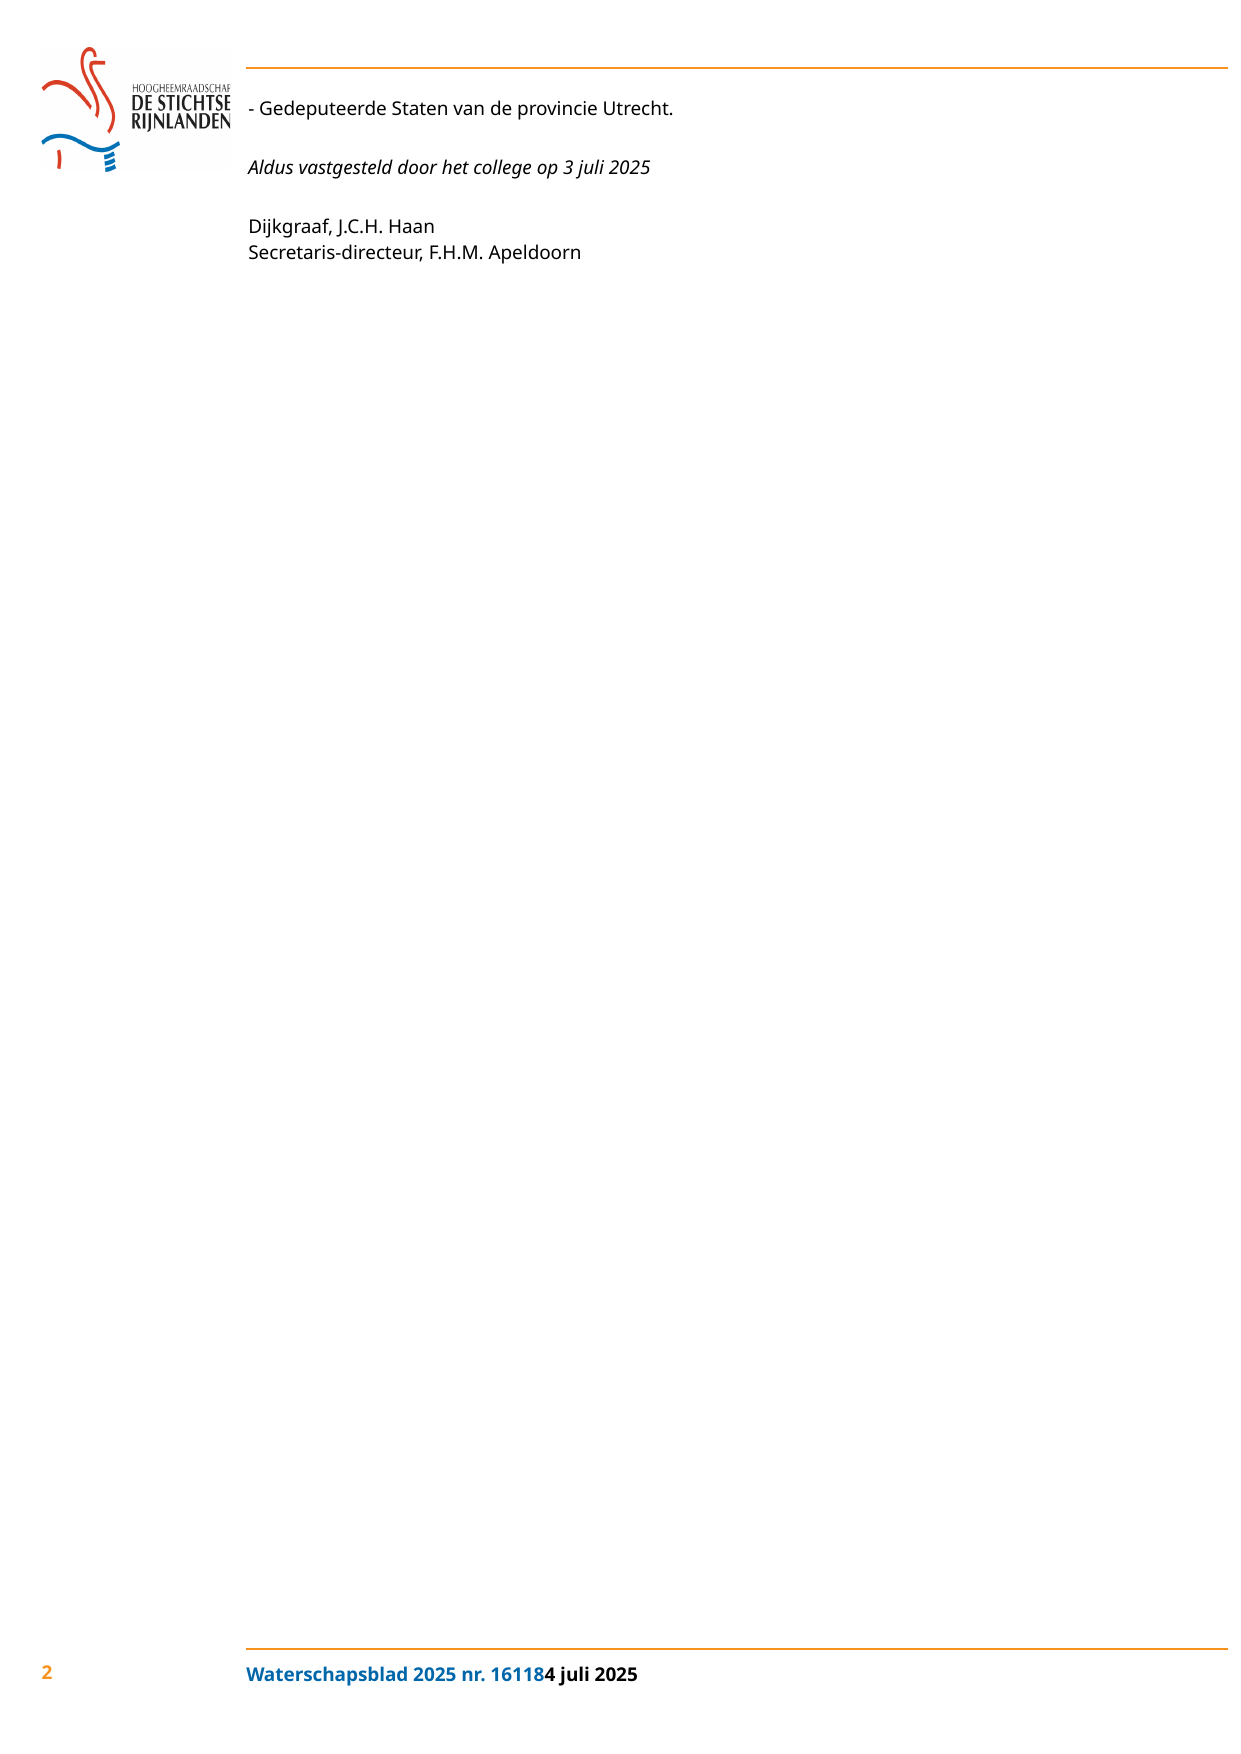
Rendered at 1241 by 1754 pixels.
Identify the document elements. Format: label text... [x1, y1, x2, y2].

text Secretaris-directeur, F.H.M. Apeldoorn [248, 239, 1152, 264]
text - Gedeputeerde Staten van de provincie Utrecht. [248, 95, 1152, 121]
text Aldus vastgesteld door het college op 3 juli 2025 [248, 154, 1152, 180]
text Dijkgraaf, J.C.H. Haan [248, 213, 1152, 239]
picture [41, 47, 231, 172]
